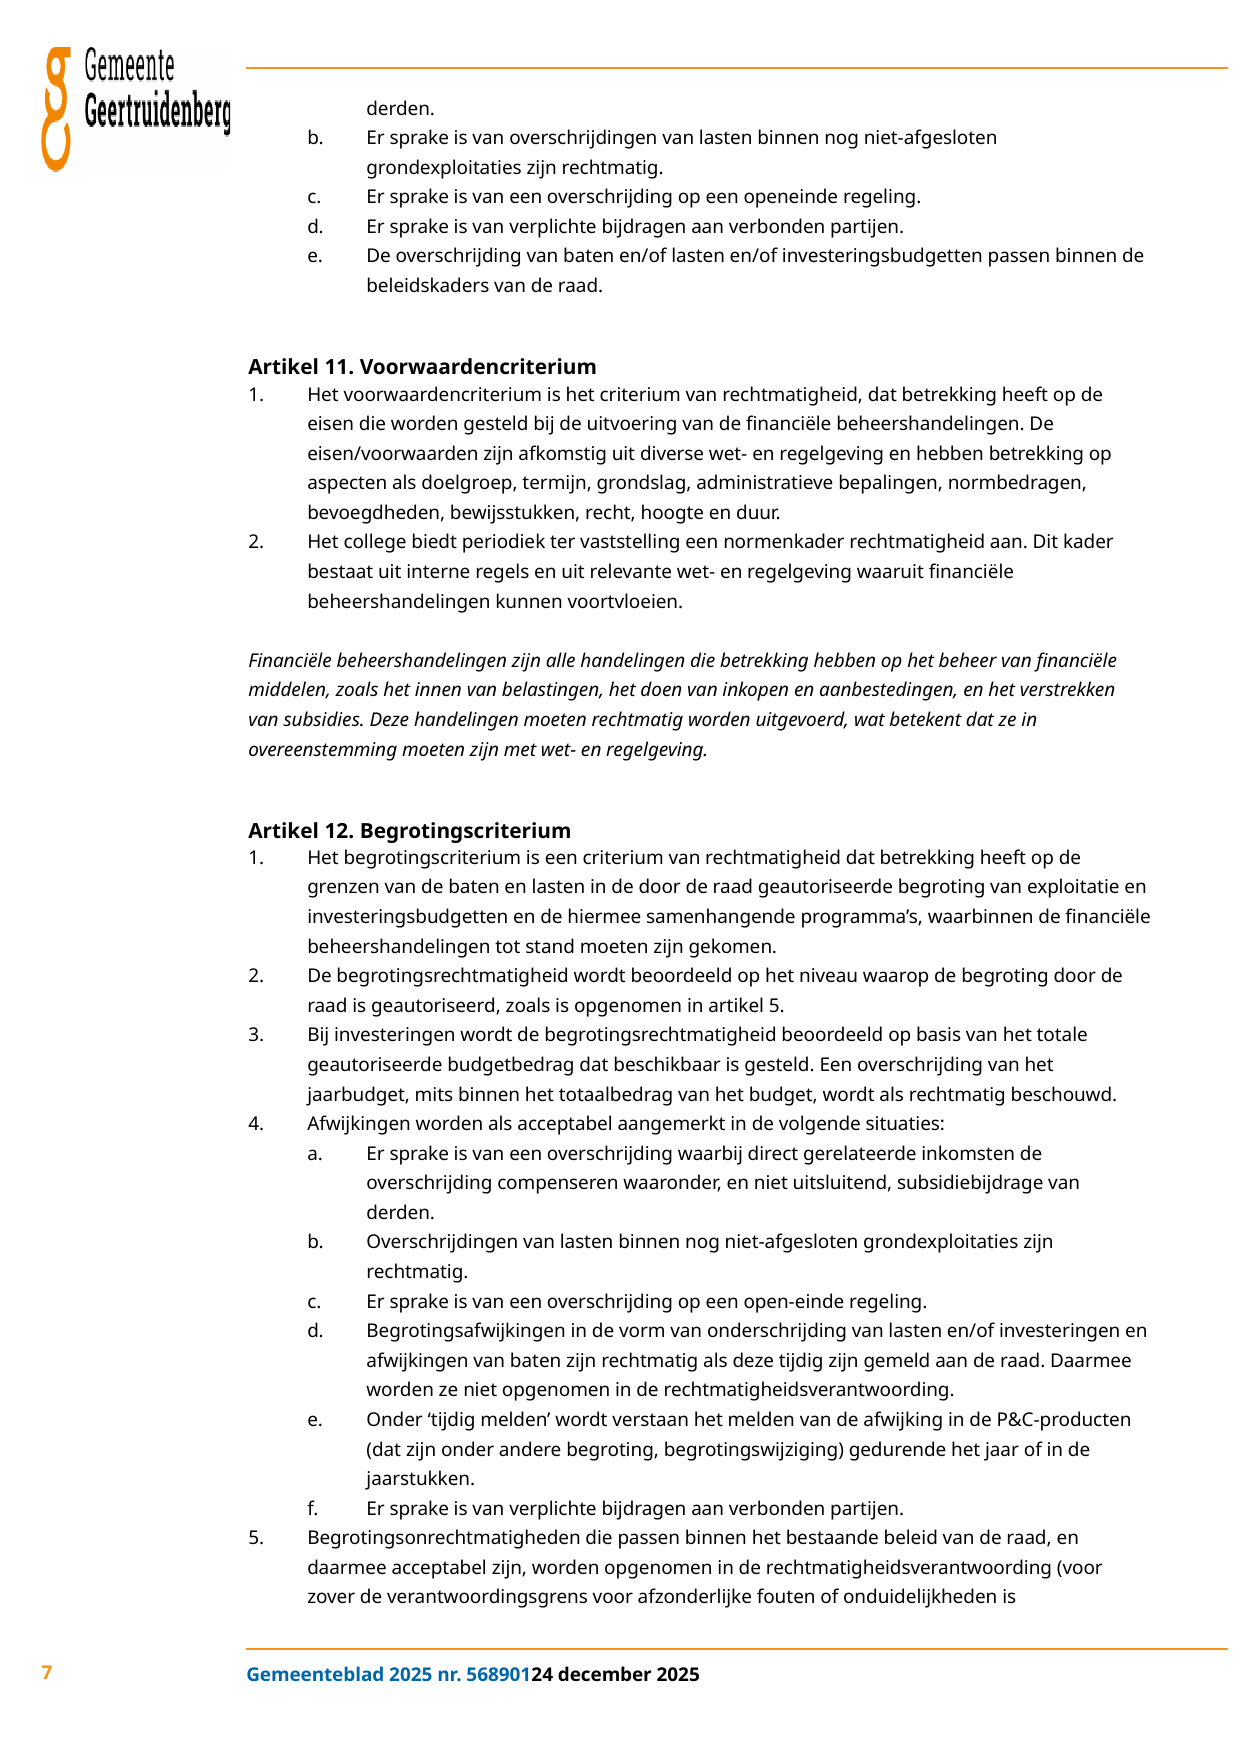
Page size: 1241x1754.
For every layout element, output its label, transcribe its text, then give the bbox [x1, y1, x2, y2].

list Onder ‘tijdig melden’ wordt verstaan het melden van de afwijking in de P&C-producten (dat zijn onder andere begroting, begrotingswijziging) gedurende het jaar of in de jaarstukken. [307, 1406, 1152, 1491]
text Artikel 12. Begrotingscriterium [248, 816, 1152, 844]
list Er sprake is van een overschrijding waarbij direct gerelateerde inkomsten de overschrijding compenseren waaronder, en niet uitsluitend, subsidiebijdrage van derden. [307, 1140, 1152, 1225]
list De overschrijding van baten en/of lasten en/of investeringsbudgetten passen binnen de beleidskaders van de raad. [307, 243, 1152, 298]
list Afwijkingen worden als acceptabel aangemerkt in de volgende situaties: [248, 1110, 1152, 1136]
text Financiële beheershandelingen zijn alle handelingen die betrekking hebben op het beheer van financiële middelen, zoals het innen van belastingen, het doen van inkopen en aanbestedingen, en het verstrekken van subsidies. Deze handelingen moeten rechtmatig worden uitgevoerd, wat betekent dat ze in overeenstemming moeten zijn met wet- en regelgeving. [248, 647, 1152, 761]
list De begrotingsrechtmatigheid wordt beoordeeld op het niveau waarop de begroting door de raad is geautoriseerd, zoals is opgenomen in artikel 5. [248, 962, 1152, 1018]
list Overschrijdingen van lasten binnen nog niet-afgesloten grondexploitaties zijn rechtmatig. [307, 1229, 1152, 1284]
list derden. [307, 95, 1152, 121]
list Er sprake is van overschrijdingen van lasten binnen nog niet-afgesloten grondexploitaties zijn rechtmatig. [307, 124, 1152, 180]
list Er sprake is van een overschrijding op een openeinde regeling. [307, 183, 1152, 209]
list Er sprake is van een overschrijding op een open-einde regeling. [307, 1288, 1152, 1314]
text Artikel 11. Voorwaardencriterium [248, 352, 1152, 381]
list Er sprake is van verplichte bijdragen aan verbonden partijen. [307, 213, 1152, 239]
list Het college biedt periodiek ter vaststelling een normenkader rechtmatigheid aan. Dit kader bestaat uit interne regels en uit relevante wet- en regelgeving waaruit financiële beheershandelingen kunnen voortvloeien. [248, 529, 1152, 613]
list Begrotingsonrechtmatigheden die passen binnen het bestaande beleid van de raad, en daarmee acceptabel zijn, worden opgenomen in de rechtmatigheidsverantwoording (voor zover de verantwoordingsgrens voor afzonderlijke fouten of onduidelijkheden is [248, 1524, 1152, 1609]
list Begrotingsafwijkingen in de vorm van onderschrijding van lasten en/of investeringen en afwijkingen van baten zijn rechtmatig als deze tijdig zijn gemeld aan de raad. Daarmee worden ze niet opgenomen in de rechtmatigheidsverantwoording. [307, 1317, 1152, 1402]
list Het voorwaardencriterium is het criterium van rechtmatigheid, dat betrekking heeft op de eisen die worden gesteld bij de uitvoering van de financiële beheershandelingen. De eisen/voorwaarden zijn afkomstig uit diverse wet- en regelgeving en hebben betrekking op aspecten als doelgroep, termijn, grondslag, administratieve bepalingen, normbedragen, bevoegdheden, bewijsstukken, recht, hoogte en duur. [248, 381, 1152, 525]
picture [41, 47, 231, 172]
list Er sprake is van verplichte bijdragen aan verbonden partijen. [307, 1495, 1152, 1521]
list Het begrotingscriterium is een criterium van rechtmatigheid dat betrekking heeft op de grenzen van de baten en lasten in de door de raad geautoriseerde begroting van exploitatie en investeringsbudgetten en de hiermee samenhangende programma’s, waarbinnen de financiële beheershandelingen tot stand moeten zijn gekomen. [248, 844, 1152, 959]
list Bij investeringen wordt de begrotingsrechtmatigheid beoordeeld op basis van het totale geautoriseerde budgetbedrag dat beschikbaar is gesteld. Een overschrijding van het jaarbudget, mits binnen het totaalbedrag van het budget, wordt als rechtmatig beschouwd. [248, 1022, 1152, 1107]
